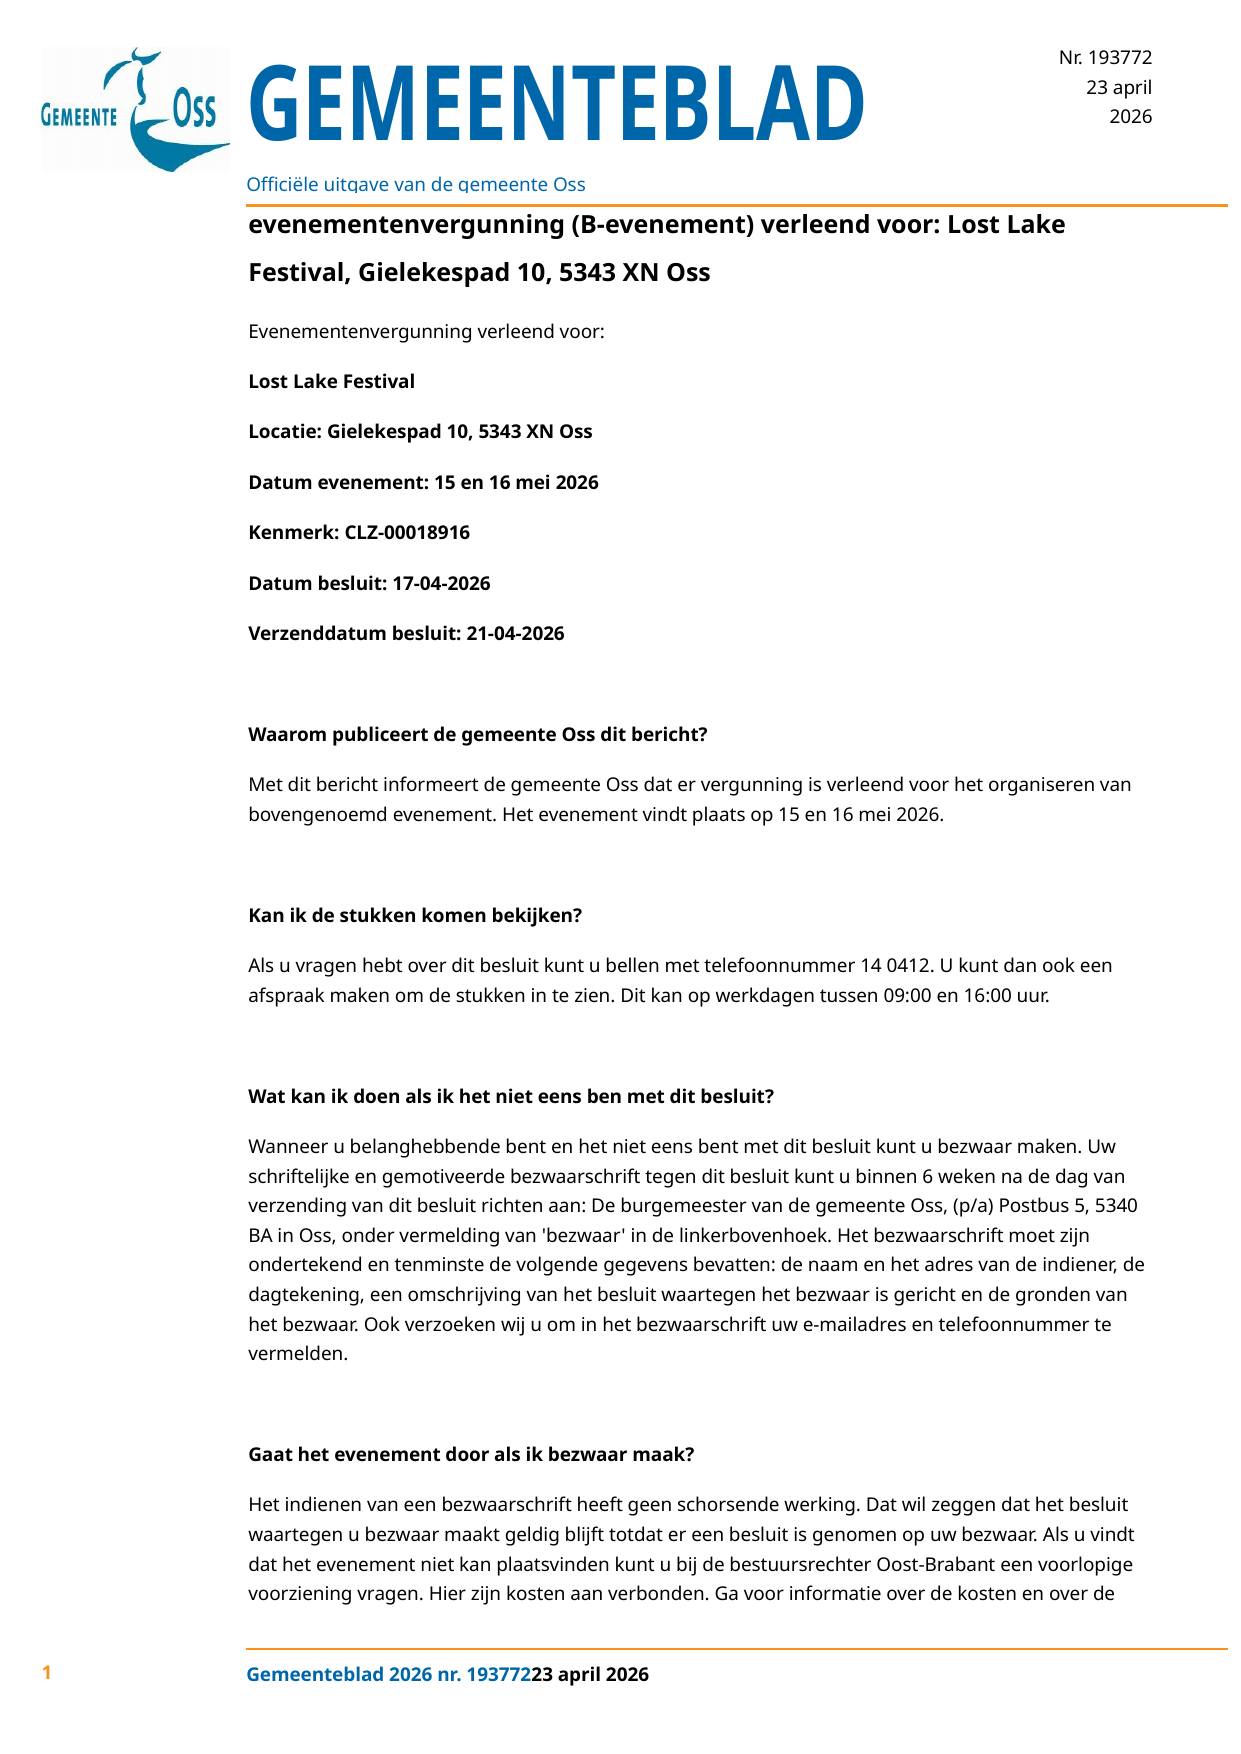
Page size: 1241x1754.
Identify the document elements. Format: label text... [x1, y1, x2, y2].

text Wat kan ik doen als ik het niet eens ben met dit besluit? [248, 1083, 1152, 1109]
text Waarom publiceert de gemeente Oss dit bericht? [248, 721, 1152, 747]
text Wanneer u belanghebbende bent en het niet eens bent met dit besluit kunt u bezwaar maken. Uw schriftelijke en gemotiveerde bezwaarschrift tegen dit besluit kunt u binnen 6 weken na de dag van verzending van dit besluit richten aan: De burgemeester van de gemeente Oss, (p/a) Postbus 5, 5340 BA in Oss, onder vermelding van 'bezwaar' in de linkerbovenhoek. Het bezwaarschrift moet zijn ondertekend en tenminste de volgende gegevens bevatten: de naam en het adres van de indiener, de dagtekening, een omschrijving van het besluit waartegen het bezwaar is gericht en de gronden van het bezwaar. Ook verzoeken wij u om in het bezwaarschrift uw e-mailadres en telefoonnummer te vermelden. [248, 1133, 1152, 1366]
text Locatie: Gielekespad 10, 5343 XN Oss [248, 419, 1152, 444]
text Lost Lake Festival [248, 368, 1152, 394]
text Gaat het evenement door als ik bezwaar maak? [248, 1441, 1152, 1467]
text Kan ik de stukken komen bekijken? [248, 902, 1152, 928]
picture [41, 47, 231, 172]
text Datum evenement: 15 en 16 mei 2026 [248, 469, 1152, 495]
text Met dit bericht informeert de gemeente Oss dat er vergunning is verleend voor het organiseren van bovengenoemd evenement. Het evenement vindt plaats op 15 en 16 mei 2026. [248, 772, 1152, 827]
text Evenementenvergunning verleend voor: [248, 318, 1152, 344]
text Verzenddatum besluit: 21-04-2026 [248, 620, 1152, 646]
text Als u vragen hebt over dit besluit kunt u bellen met telefoonnummer 14 0412. U kunt dan ook een afspraak maken om de stukken in te zien. Dit kan op werkdagen tussen 09:00 en 16:00 uur. [248, 952, 1152, 1008]
text evenementenvergunning (B-evenement) verleend voor: Lost Lake Festival, Gielekespad 10, 5343 XN Oss [248, 207, 1152, 288]
text Datum besluit: 17-04-2026 [248, 570, 1152, 596]
text Kenmerk: CLZ-00018916 [248, 519, 1152, 545]
text Het indienen van een bezwaarschrift heeft geen schorsende werking. Dat wil zeggen dat het besluit waartegen u bezwaar maakt geldig blijft totdat er een besluit is genomen op uw bezwaar. Als u vindt dat het evenement niet kan plaatsvinden kunt u bij de bestuursrechter Oost-Brabant een voorlopige voorziening vragen. Hier zijn kosten aan verbonden. Ga voor informatie over de kosten en over de [248, 1492, 1152, 1606]
